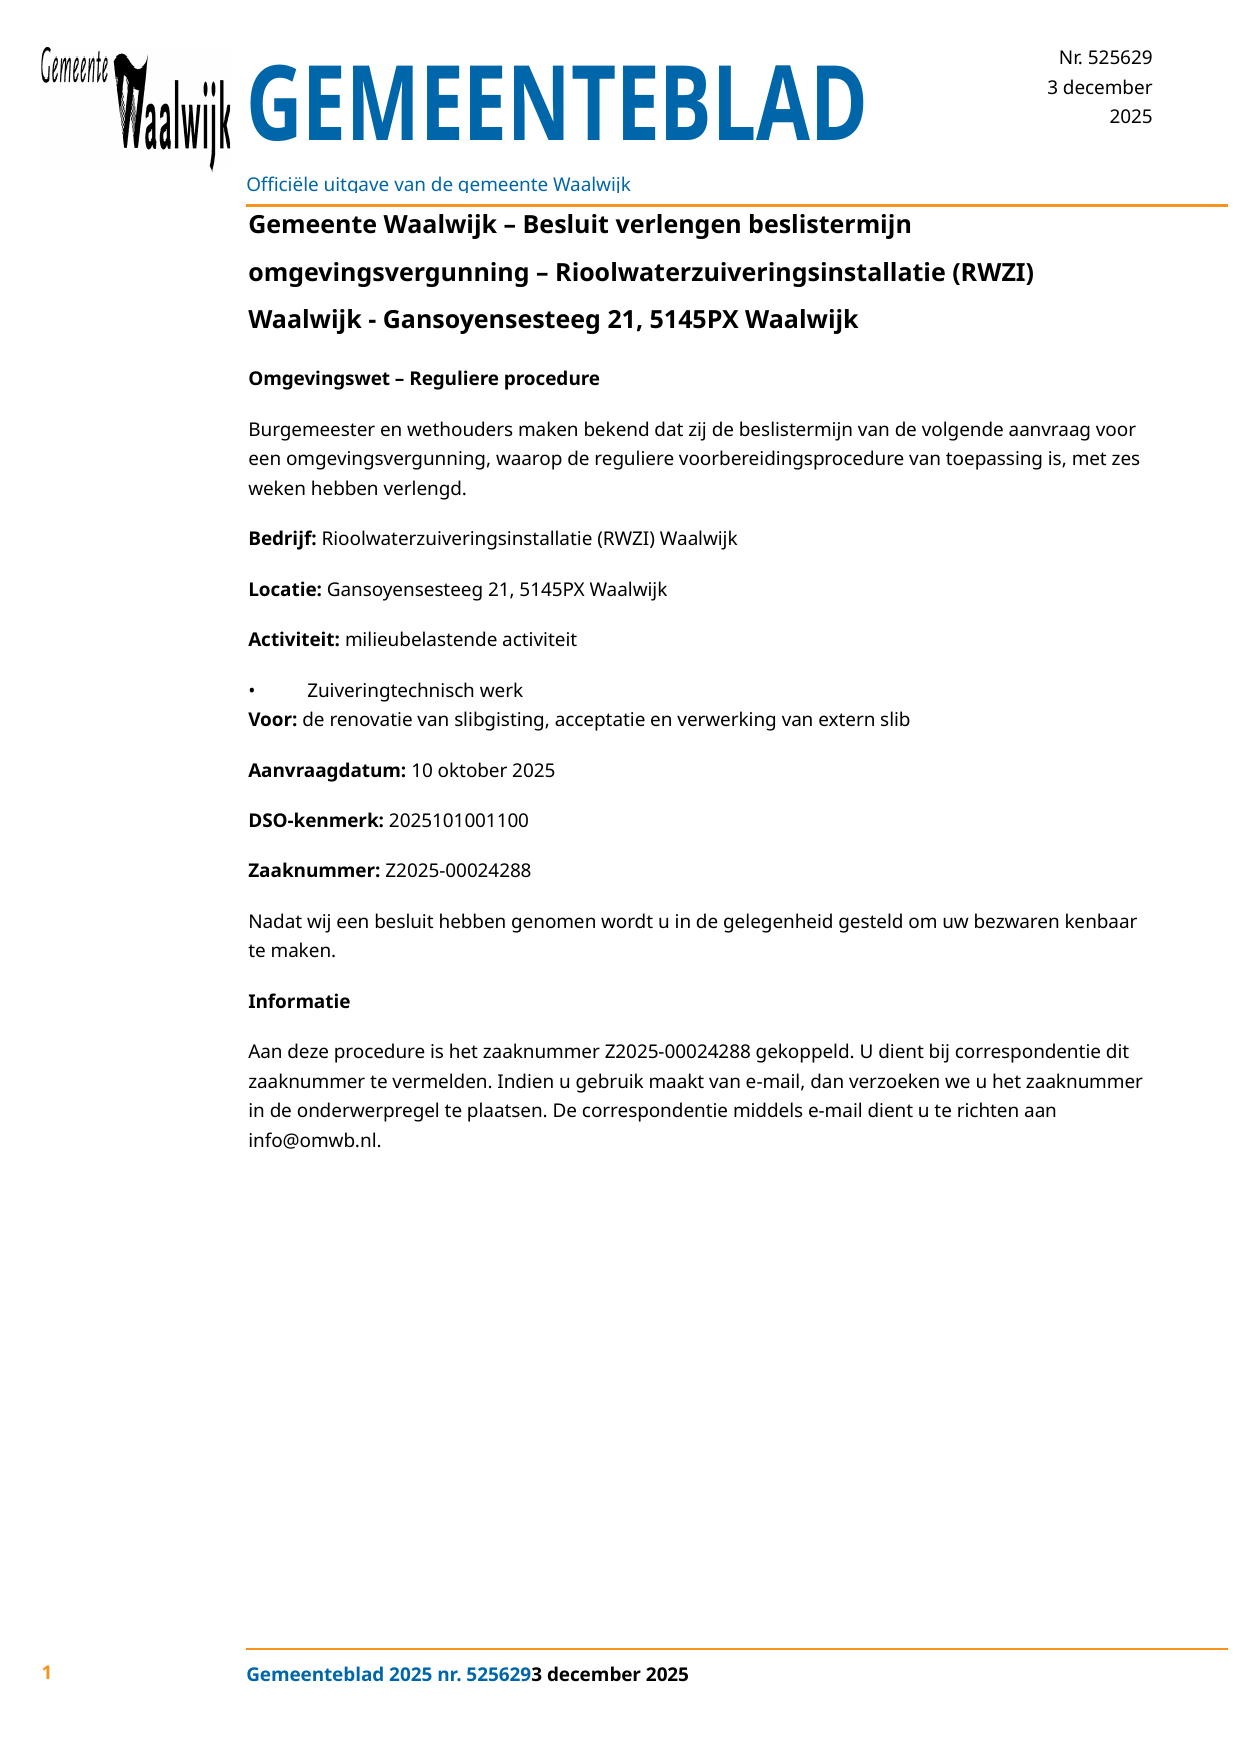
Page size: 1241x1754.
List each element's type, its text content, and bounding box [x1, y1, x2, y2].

list Zuiveringtechnisch werk [248, 677, 1152, 702]
text Informatie [248, 988, 1152, 1014]
text DSO-kenmerk: 2025101001100 [248, 807, 1152, 833]
text Gemeente Waalwijk – Besluit verlengen beslistermijn omgevingsvergunning – Rioolwaterzuiveringsinstallatie (RWZI) Waalwijk - Gansoyensesteeg 21, 5145PX Waalwijk [248, 207, 1152, 336]
text Zaaknummer: Z2025-00024288 [248, 858, 1152, 883]
text Locatie: Gansoyensesteeg 21, 5145PX Waalwijk [248, 576, 1152, 602]
text Burgemeester en wethouders maken bekend dat zij de beslistermijn van de volgende aanvraag voor een omgevingsvergunning, waarop de reguliere voorbereidingsprocedure van toepassing is, met zes weken hebben verlengd. [248, 416, 1152, 501]
text Aanvraagdatum: 10 oktober 2025 [248, 757, 1152, 782]
text Voor: de renovatie van slibgisting, acceptatie en verwerking van extern slib [248, 706, 1152, 732]
text Aan deze procedure is het zaaknummer Z2025-00024288 gekoppeld. U dient bij correspondentie dit zaaknummer te vermelden. Indien u gebruik maakt van e-mail, dan verzoeken we u het zaaknummer in de onderwerpregel te plaatsen. De correspondentie middels e-mail dient u te richten aan info@omwb.nl. [248, 1038, 1152, 1153]
text Omgevingswet – Reguliere procedure [248, 366, 1152, 391]
picture [41, 47, 231, 172]
text Bedrijf: Rioolwaterzuiveringsinstallatie (RWZI) Waalwijk [248, 526, 1152, 551]
text Activiteit: milieubelastende activiteit [248, 626, 1152, 652]
text Nadat wij een besluit hebben genomen wordt u in de gelegenheid gesteld om uw bezwaren kenbaar te maken. [248, 908, 1152, 963]
